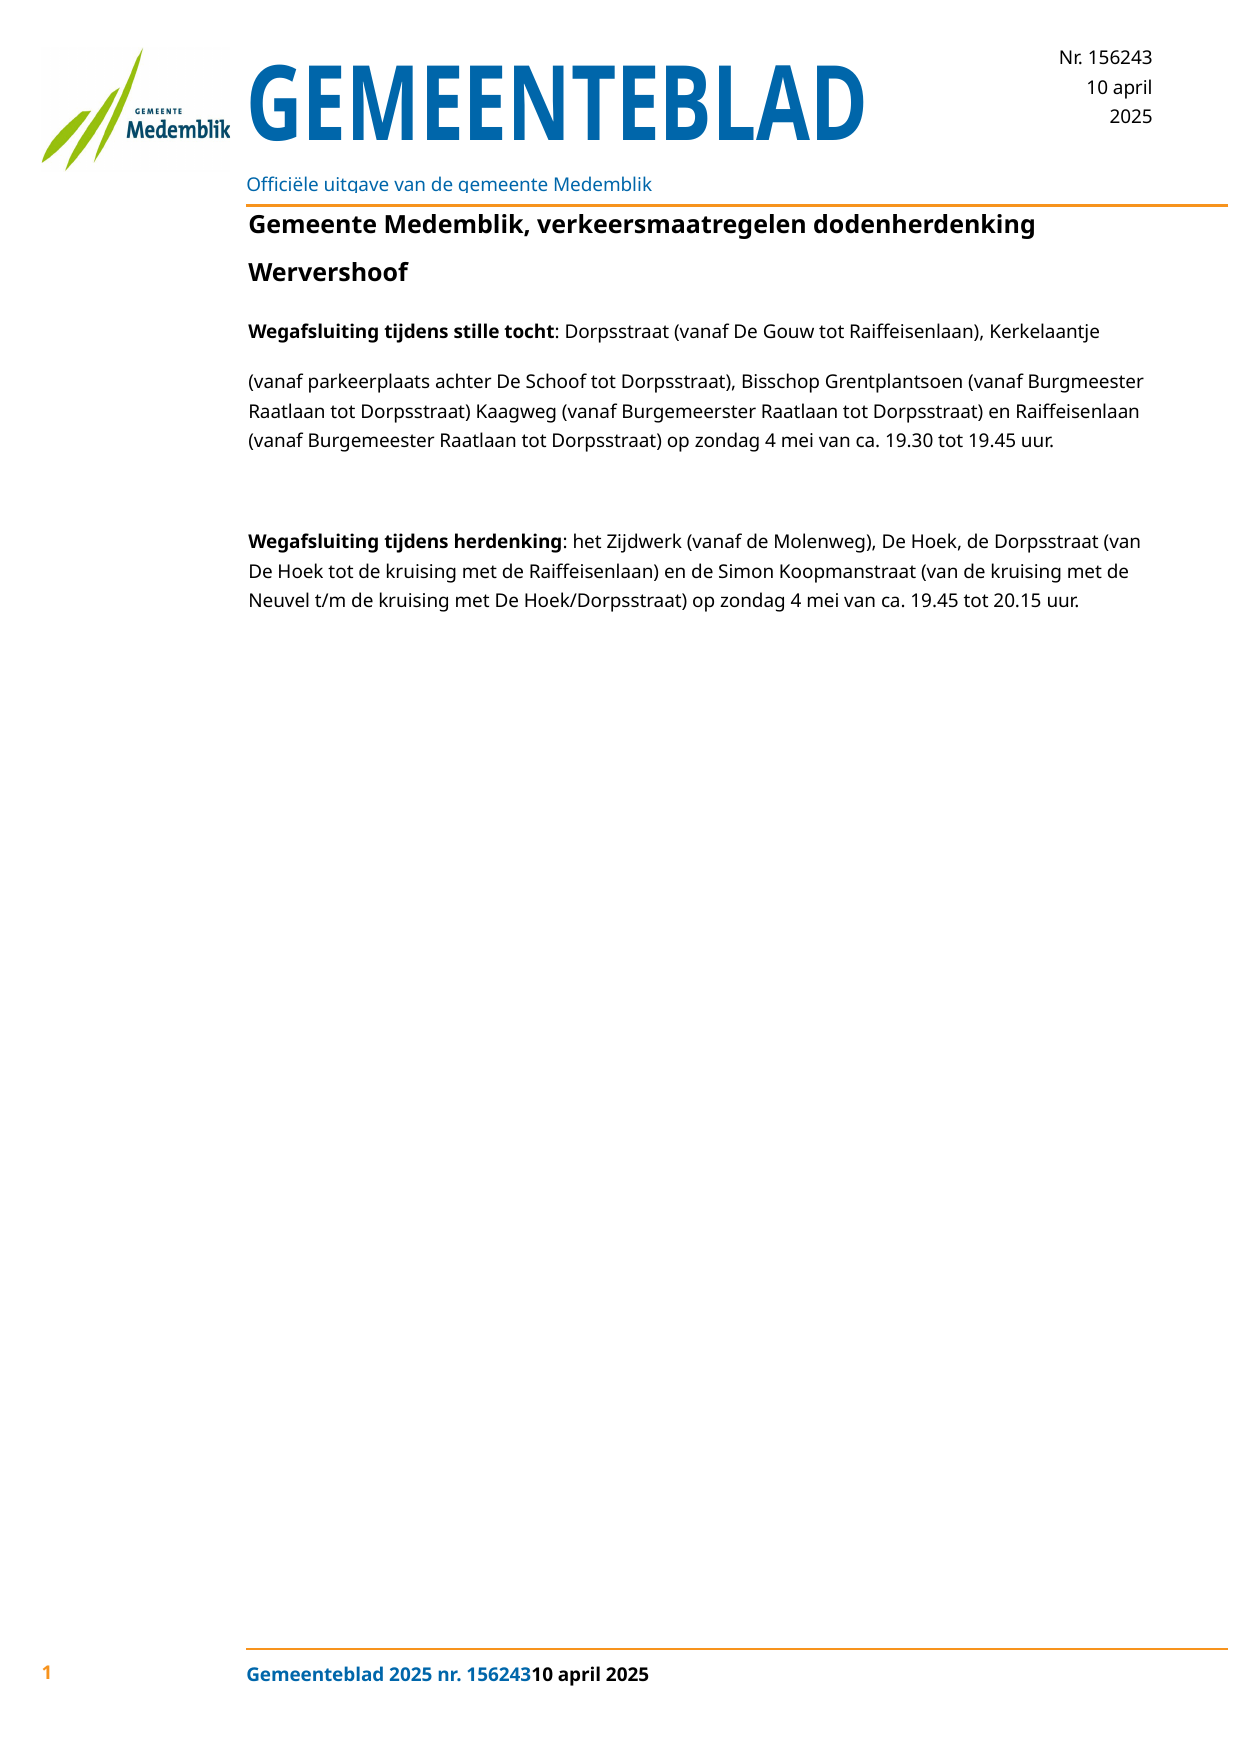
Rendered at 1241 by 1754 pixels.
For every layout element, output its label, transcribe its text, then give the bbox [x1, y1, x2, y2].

text Wegafsluiting tijdens herdenking: het Zijdwerk (vanaf de Molenweg), De Hoek, de Dorpsstraat (van De Hoek tot de kruising met de Raiffeisenlaan) en de Simon Koopmanstraat (van de kruising met de Neuvel t/m de kruising met De Hoek/Dorpsstraat) op zondag 4 mei van ca. 19.45 tot 20.15 uur. [248, 528, 1152, 613]
text (vanaf parkeerplaats achter De Schoof tot Dorpsstraat), Bisschop Grentplantsoen (vanaf Burgmeester Raatlaan tot Dorpsstraat) Kaagweg (vanaf Burgemeerster Raatlaan tot Dorpsstraat) en Raiffeisenlaan (vanaf Burgemeester Raatlaan tot Dorpsstraat) op zondag 4 mei van ca. 19.30 tot 19.45 uur. [248, 368, 1152, 453]
picture [41, 47, 231, 172]
text Wegafsluiting tijdens stille tocht: Dorpsstraat (vanaf De Gouw tot Raiffeisenlaan), Kerkelaantje [248, 318, 1152, 344]
text Gemeente Medemblik, verkeersmaatregelen dodenherdenking Wervershoof [248, 207, 1152, 288]
